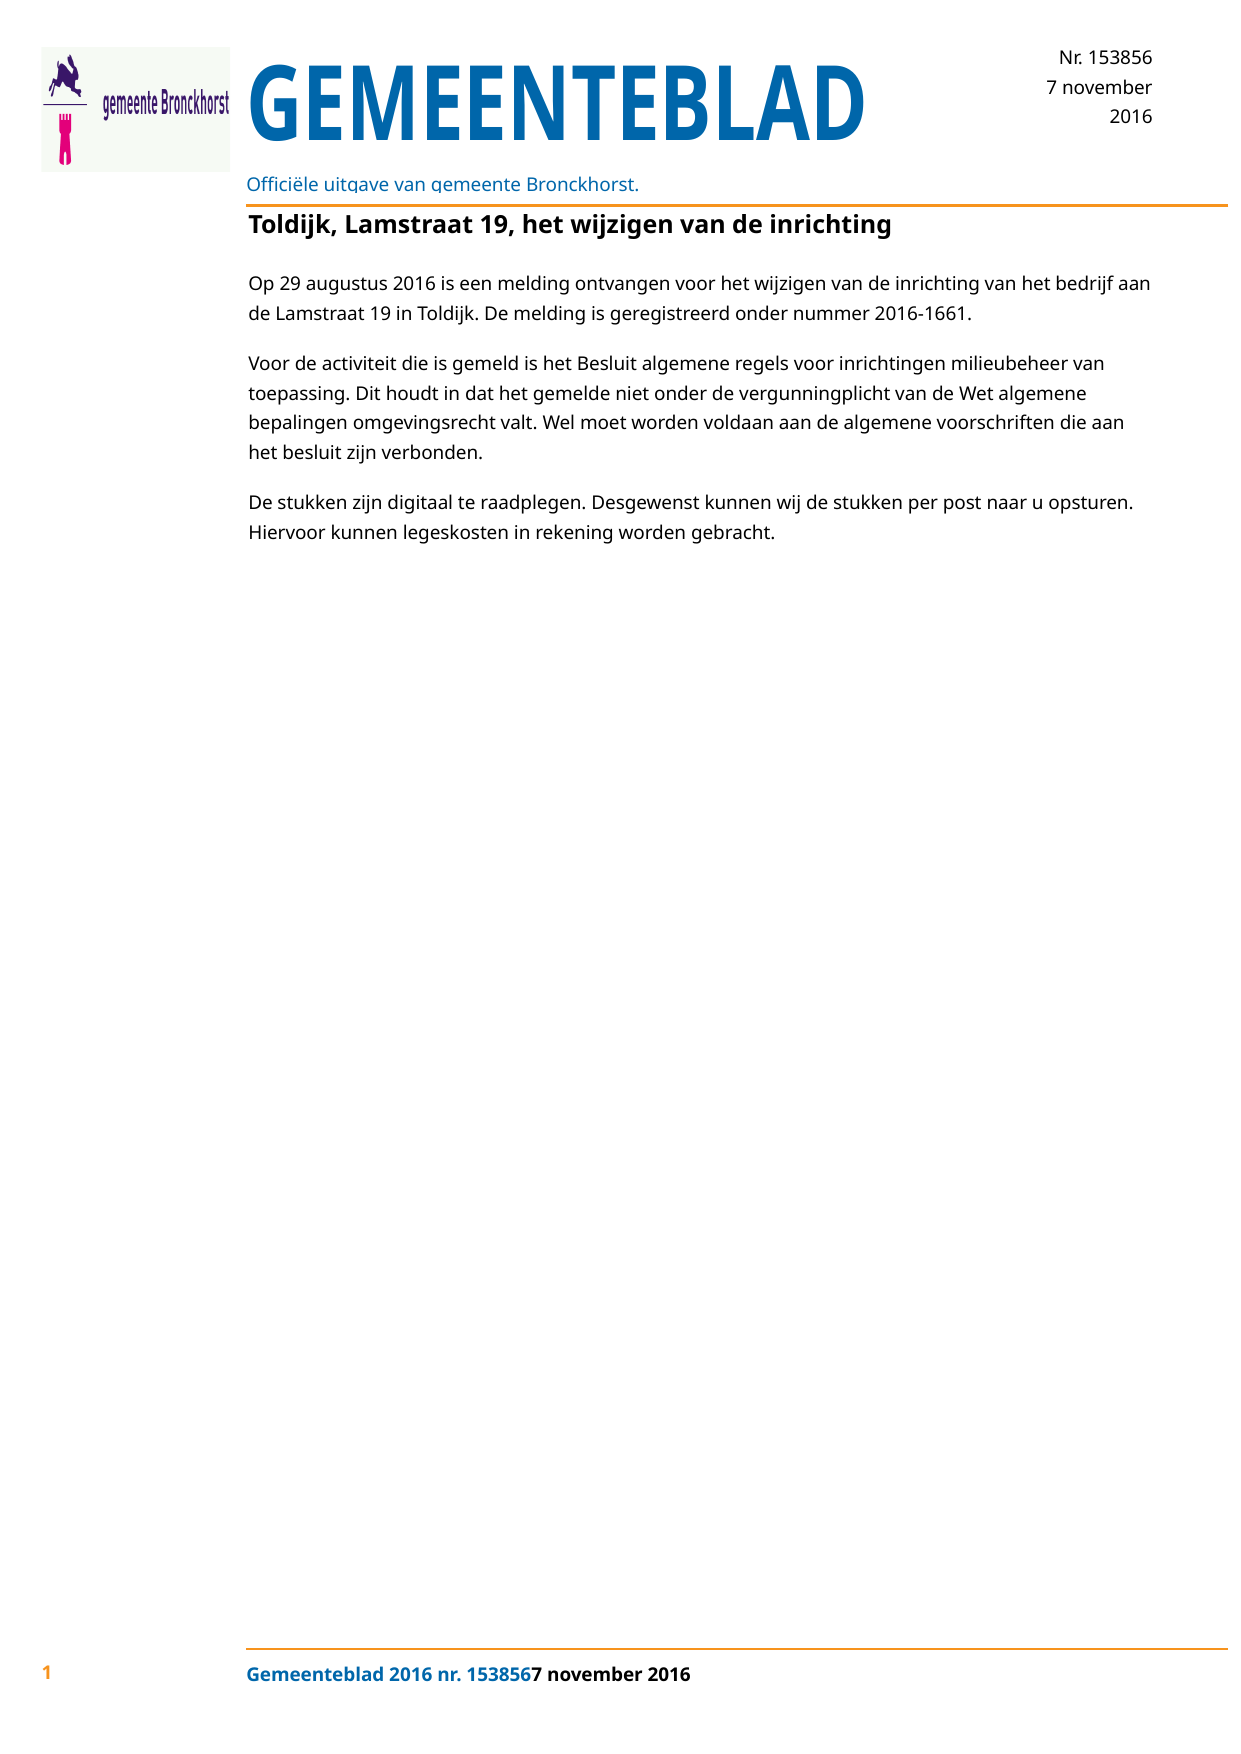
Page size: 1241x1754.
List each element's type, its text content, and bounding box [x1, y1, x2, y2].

text Voor de activiteit die is gemeld is het Besluit algemene regels voor inrichtingen milieubeheer van toepassing. Dit houdt in dat het gemelde niet onder de vergunningplicht van de Wet algemene bepalingen omgevingsrecht valt. Wel moet worden voldaan aan de algemene voorschriften die aan het besluit zijn verbonden. [248, 350, 1152, 465]
text De stukken zijn digitaal te raadplegen. Desgewenst kunnen wij de stukken per post naar u opsturen. Hiervoor kunnen legeskosten in rekening worden gebracht. [248, 489, 1152, 545]
text Op 29 augustus 2016 is een melding ontvangen voor het wijzigen van de inrichting van het bedrijf aan de Lamstraat 19 in Toldijk. De melding is geregistreerd onder nummer 2016-1661. [248, 270, 1152, 326]
text Toldijk, Lamstraat 19, het wijzigen van de inrichting [248, 207, 1152, 241]
picture [41, 47, 231, 172]
